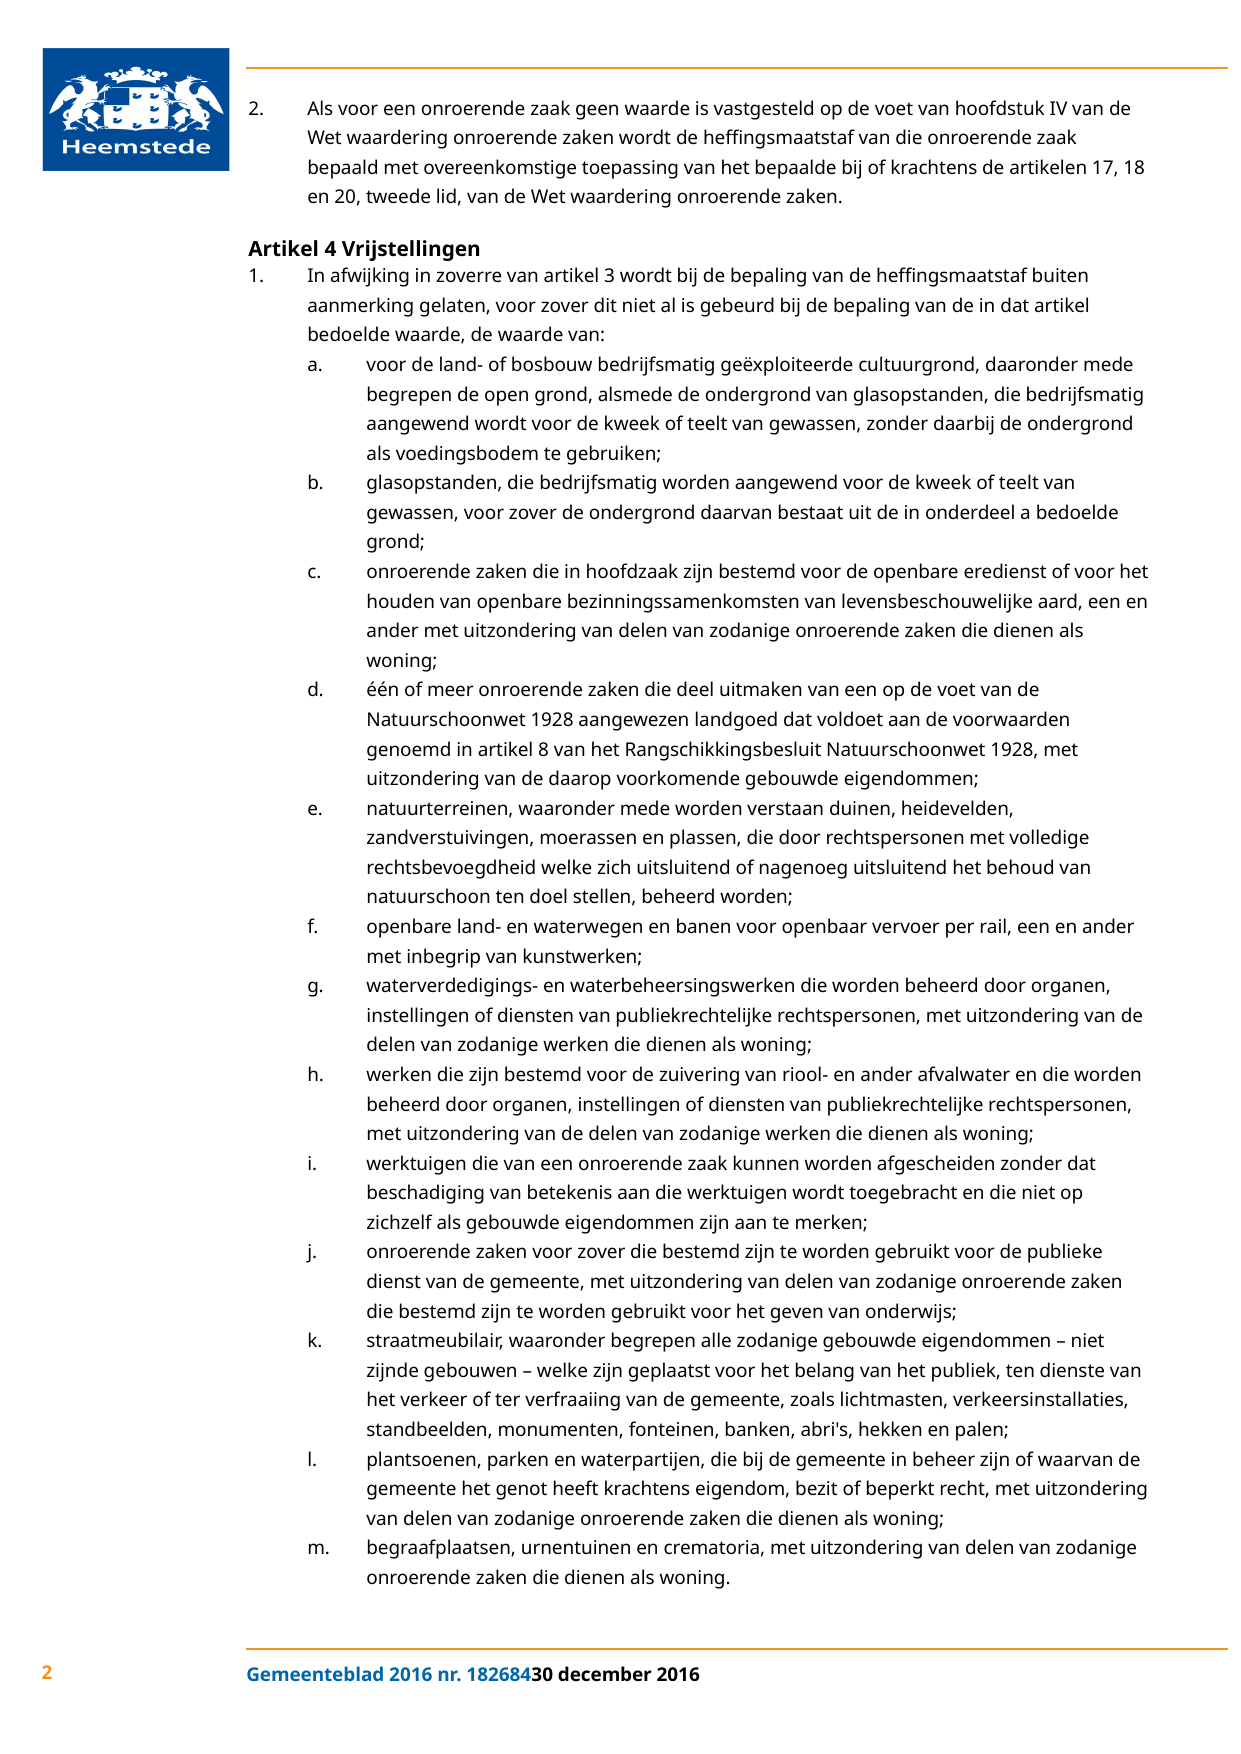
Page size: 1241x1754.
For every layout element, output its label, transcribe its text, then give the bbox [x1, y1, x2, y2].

list Als voor een onroerende zaak geen waarde is vastgesteld op de voet van hoofdstuk IV van de Wet waardering onroerende zaken wordt de heffingsmaatstaf van die onroerende zaak bepaald met overeenkomstige toepassing van het bepaalde bij of krachtens de artikelen 17, 18 en 20, tweede lid, van de Wet waardering onroerende zaken. [248, 95, 1152, 209]
text Artikel 4 Vrijstellingen [248, 234, 1152, 262]
list waterverdedigings- en waterbeheersingswerken die worden beheerd door organen, instellingen of diensten van publiekrechtelijke rechtspersonen, met uitzondering van de delen van zodanige werken die dienen als woning; [307, 972, 1152, 1057]
picture [41, 47, 231, 172]
list werktuigen die van een onroerende zaak kunnen worden afgescheiden zonder dat beschadiging van betekenis aan die werktuigen wordt toegebracht en die niet op zichzelf als gebouwde eigendommen zijn aan te merken; [307, 1150, 1152, 1235]
list openbare land- en waterwegen en banen voor openbaar vervoer per rail, een en ander met inbegrip van kunstwerken; [307, 913, 1152, 968]
list natuurterreinen, waaronder mede worden verstaan duinen, heidevelden, zandverstuivingen, moerassen en plassen, die door rechtspersonen met volledige rechtsbevoegdheid welke zich uitsluitend of nagenoeg uitsluitend het behoud van natuurschoon ten doel stellen, beheerd worden; [307, 795, 1152, 909]
list In afwijking in zoverre van artikel 3 wordt bij de bepaling van de heffingsmaatstaf buiten aanmerking gelaten, voor zover dit niet al is gebeurd bij de bepaling van de in dat artikel bedoelde waarde, de waarde van: [248, 262, 1152, 347]
list begraafplaatsen, urnentuinen en crematoria, met uitzondering van delen van zodanige onroerende zaken die dienen als woning. [307, 1534, 1152, 1590]
list onroerende zaken die in hoofdzaak zijn bestemd voor de openbare eredienst of voor het houden van openbare bezinningssamenkomsten van levensbeschouwelijke aard, een en ander met uitzondering van delen van zodanige onroerende zaken die dienen als woning; [307, 558, 1152, 673]
list straatmeubilair, waaronder begrepen alle zodanige gebouwde eigendommen – niet zijnde gebouwen – welke zijn geplaatst voor het belang van het publiek, ten dienste van het verkeer of ter verfraaiing van de gemeente, zoals lichtmasten, verkeersinstallaties, standbeelden, monumenten, fonteinen, banken, abri's, hekken en palen; [307, 1327, 1152, 1442]
list werken die zijn bestemd voor de zuivering van riool- en ander afvalwater en die worden beheerd door organen, instellingen of diensten van publiekrechtelijke rechtspersonen, met uitzondering van de delen van zodanige werken die dienen als woning; [307, 1061, 1152, 1146]
list glasopstanden, die bedrijfsmatig worden aangewend voor de kweek of teelt van gewassen, voor zover de ondergrond daarvan bestaat uit de in onderdeel a bedoelde grond; [307, 469, 1152, 554]
list één of meer onroerende zaken die deel uitmaken van een op de voet van de Natuurschoonwet 1928 aangewezen landgoed dat voldoet aan de voorwaarden genoemd in artikel 8 van het Rangschikkingsbesluit Natuurschoonwet 1928, met uitzondering van de daarop voorkomende gebouwde eigendommen; [307, 677, 1152, 791]
list voor de land- of bosbouw bedrijfsmatig geëxploiteerde cultuurgrond, daaronder mede begrepen de open grond, alsmede de ondergrond van glasopstanden, die bedrijfsmatig aangewend wordt voor de kweek of teelt van gewassen, zonder daarbij de ondergrond als voedingsbodem te gebruiken; [307, 351, 1152, 466]
list onroerende zaken voor zover die bestemd zijn te worden gebruikt voor de publieke dienst van de gemeente, met uitzondering van delen van zodanige onroerende zaken die bestemd zijn te worden gebruikt voor het geven van onderwijs; [307, 1239, 1152, 1323]
list plantsoenen, parken en waterpartijen, die bij de gemeente in beheer zijn of waarvan de gemeente het genot heeft krachtens eigendom, bezit of beperkt recht, met uitzondering van delen van zodanige onroerende zaken die dienen als woning; [307, 1446, 1152, 1531]
